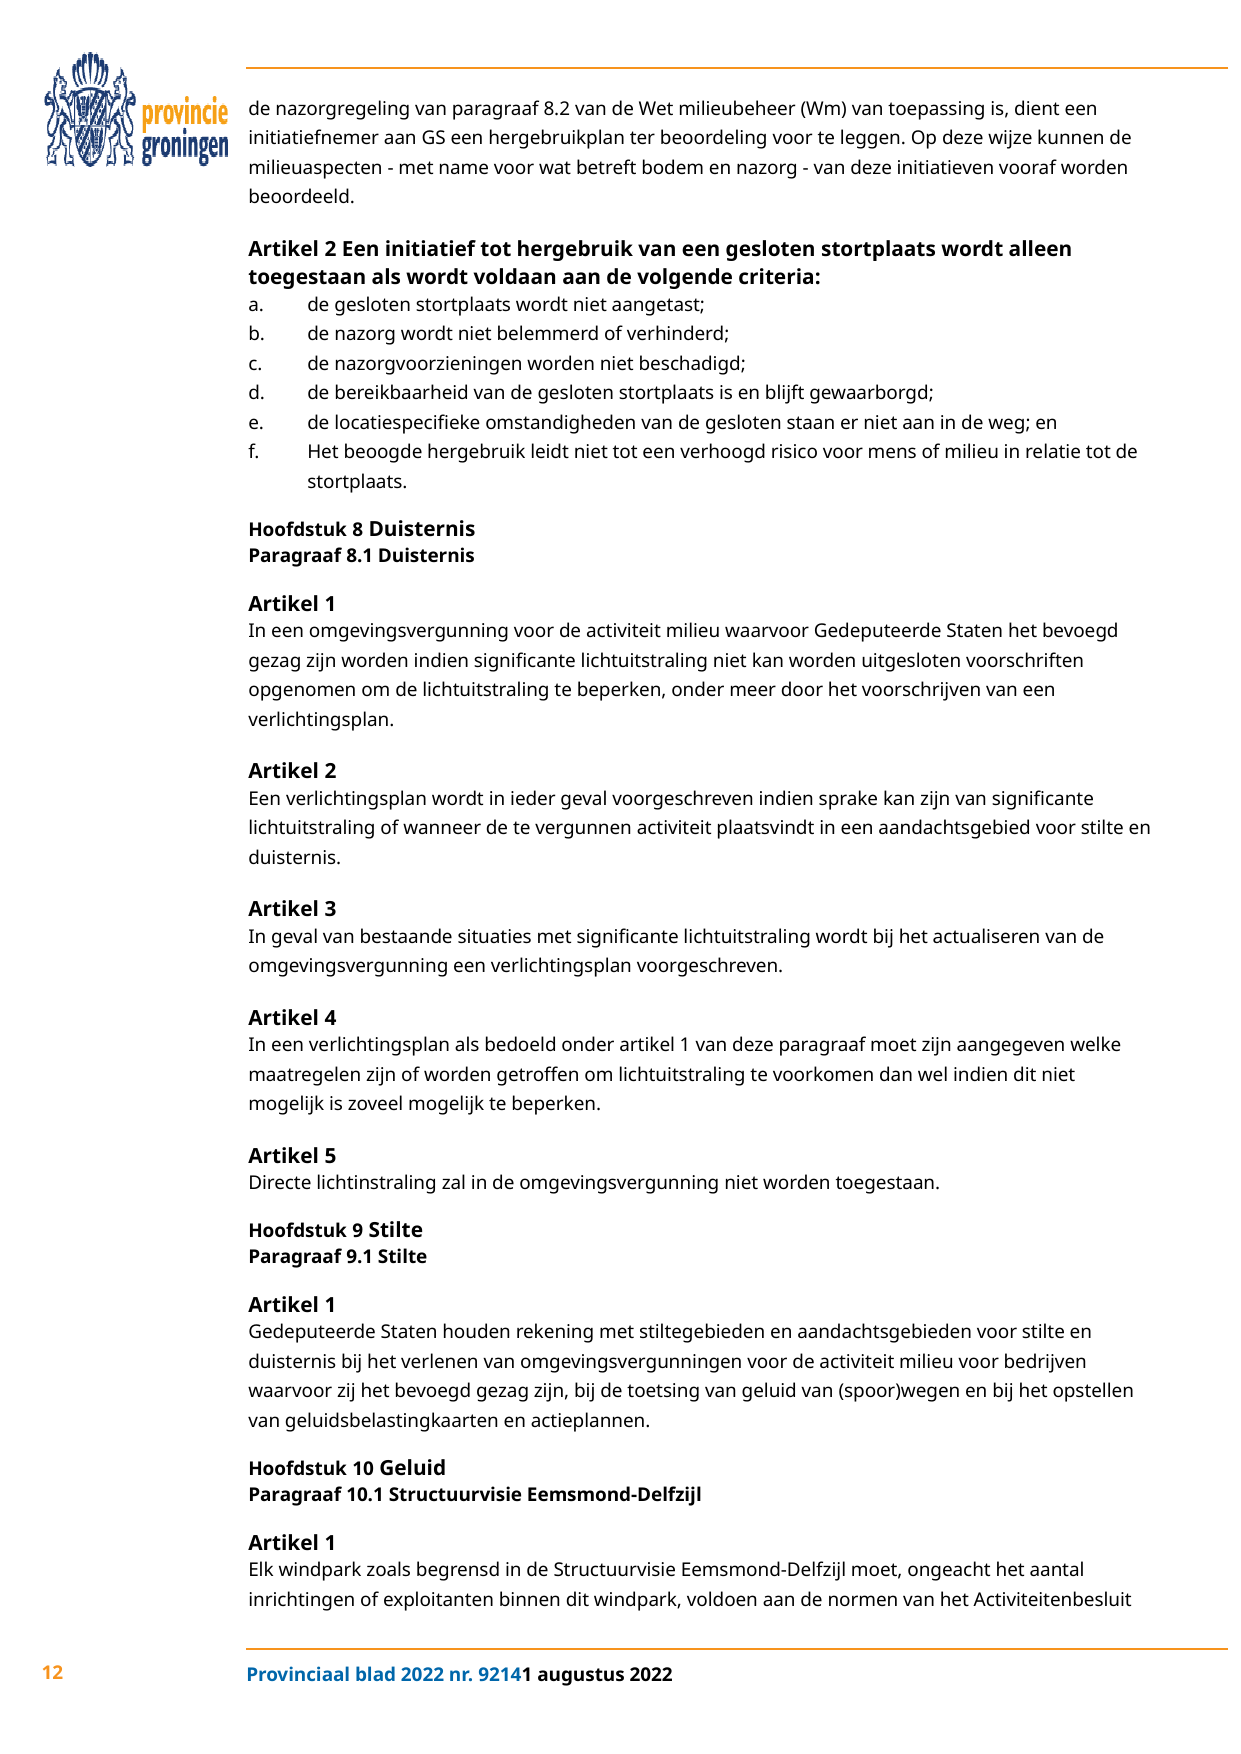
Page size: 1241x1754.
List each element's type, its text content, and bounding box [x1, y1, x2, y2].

text de nazorgregeling van paragraaf 8.2 van de Wet milieubeheer (Wm) van toepassing is, dient een initiatiefnemer aan GS een hergebruikplan ter beoordeling voor te leggen. Op deze wijze kunnen de milieuaspecten - met name voor wat betreft bodem en nazorg - van deze initiatieven vooraf worden beoordeeld. [248, 95, 1152, 209]
text Artikel 3 [248, 894, 1152, 923]
text In een omgevingsvergunning voor de activiteit milieu waarvoor Gedeputeerde Staten het bevoegd gezag zijn worden indien significante lichtuitstraling niet kan worden uitgesloten voorschriften opgenomen om de lichtuitstraling te beperken, onder meer door het voorschrijven van een verlichtingsplan. [248, 617, 1152, 732]
text Artikel 2 Een initiatief tot hergebruik van een gesloten stortplaats wordt alleen toegestaan als wordt voldaan aan de volgende criteria: [248, 234, 1152, 291]
text Elk windpark zoals begrensd in de Structuurvisie Eemsmond-Delfzijl moet, ongeacht het aantal inrichtingen of exploitanten binnen dit windpark, voldoen aan de normen van het Activiteitenbesluit [248, 1556, 1152, 1612]
list de nazorg wordt niet belemmerd of verhinderd; [248, 320, 1152, 346]
text Artikel 5 [248, 1141, 1152, 1169]
list de nazorgvoorzieningen worden niet beschadigd; [248, 350, 1152, 376]
text Artikel 1 [248, 1290, 1152, 1318]
text Hoofdstuk 9 Stilte [248, 1215, 1152, 1243]
text Paragraaf 9.1 Stilte [248, 1243, 1152, 1269]
list de bereikbaarheid van de gesloten stortplaats is en blijft gewaarborgd; [248, 379, 1152, 405]
picture [41, 47, 231, 172]
list de gesloten stortplaats wordt niet aangetast; [248, 291, 1152, 317]
text Artikel 4 [248, 1003, 1152, 1031]
text Hoofdstuk 10 Geluid [248, 1453, 1152, 1481]
text Een verlichtingsplan wordt in ieder geval voorgeschreven indien sprake kan zijn van significante lichtuitstraling of wanneer de te vergunnen activiteit plaatsvindt in een aandachtsgebied voor stilte en duisternis. [248, 785, 1152, 870]
text Gedeputeerde Staten houden rekening met stiltegebieden en aandachtsgebieden voor stilte en duisternis bij het verlenen van omgevingsvergunningen voor de activiteit milieu voor bedrijven waarvoor zij het bevoegd gezag zijn, bij de toetsing van geluid van (spoor)wegen en bij het opstellen van geluidsbelastingkaarten en actieplannen. [248, 1318, 1152, 1433]
list de locatiespecifieke omstandigheden van de gesloten staan er niet aan in de weg; en [248, 409, 1152, 435]
text Paragraaf 8.1 Duisternis [248, 542, 1152, 568]
text Paragraaf 10.1 Structuurvisie Eemsmond-Delfzijl [248, 1481, 1152, 1507]
text In een verlichtingsplan als bedoeld onder artikel 1 van deze paragraaf moet zijn aangegeven welke maatregelen zijn of worden getroffen om lichtuitstraling te voorkomen dan wel indien dit niet mogelijk is zoveel mogelijk te beperken. [248, 1031, 1152, 1116]
text Artikel 1 [248, 1528, 1152, 1556]
text In geval van bestaande situaties met significante lichtuitstraling wordt bij het actualiseren van de omgevingsvergunning een verlichtingsplan voorgeschreven. [248, 923, 1152, 978]
text Directe lichtinstraling zal in de omgevingsvergunning niet worden toegestaan. [248, 1169, 1152, 1195]
text Artikel 2 [248, 757, 1152, 785]
text Artikel 1 [248, 589, 1152, 617]
list Het beoogde hergebruik leidt niet tot een verhoogd risico voor mens of milieu in relatie tot de stortplaats. [248, 439, 1152, 494]
text Hoofdstuk 8 Duisternis [248, 514, 1152, 542]
